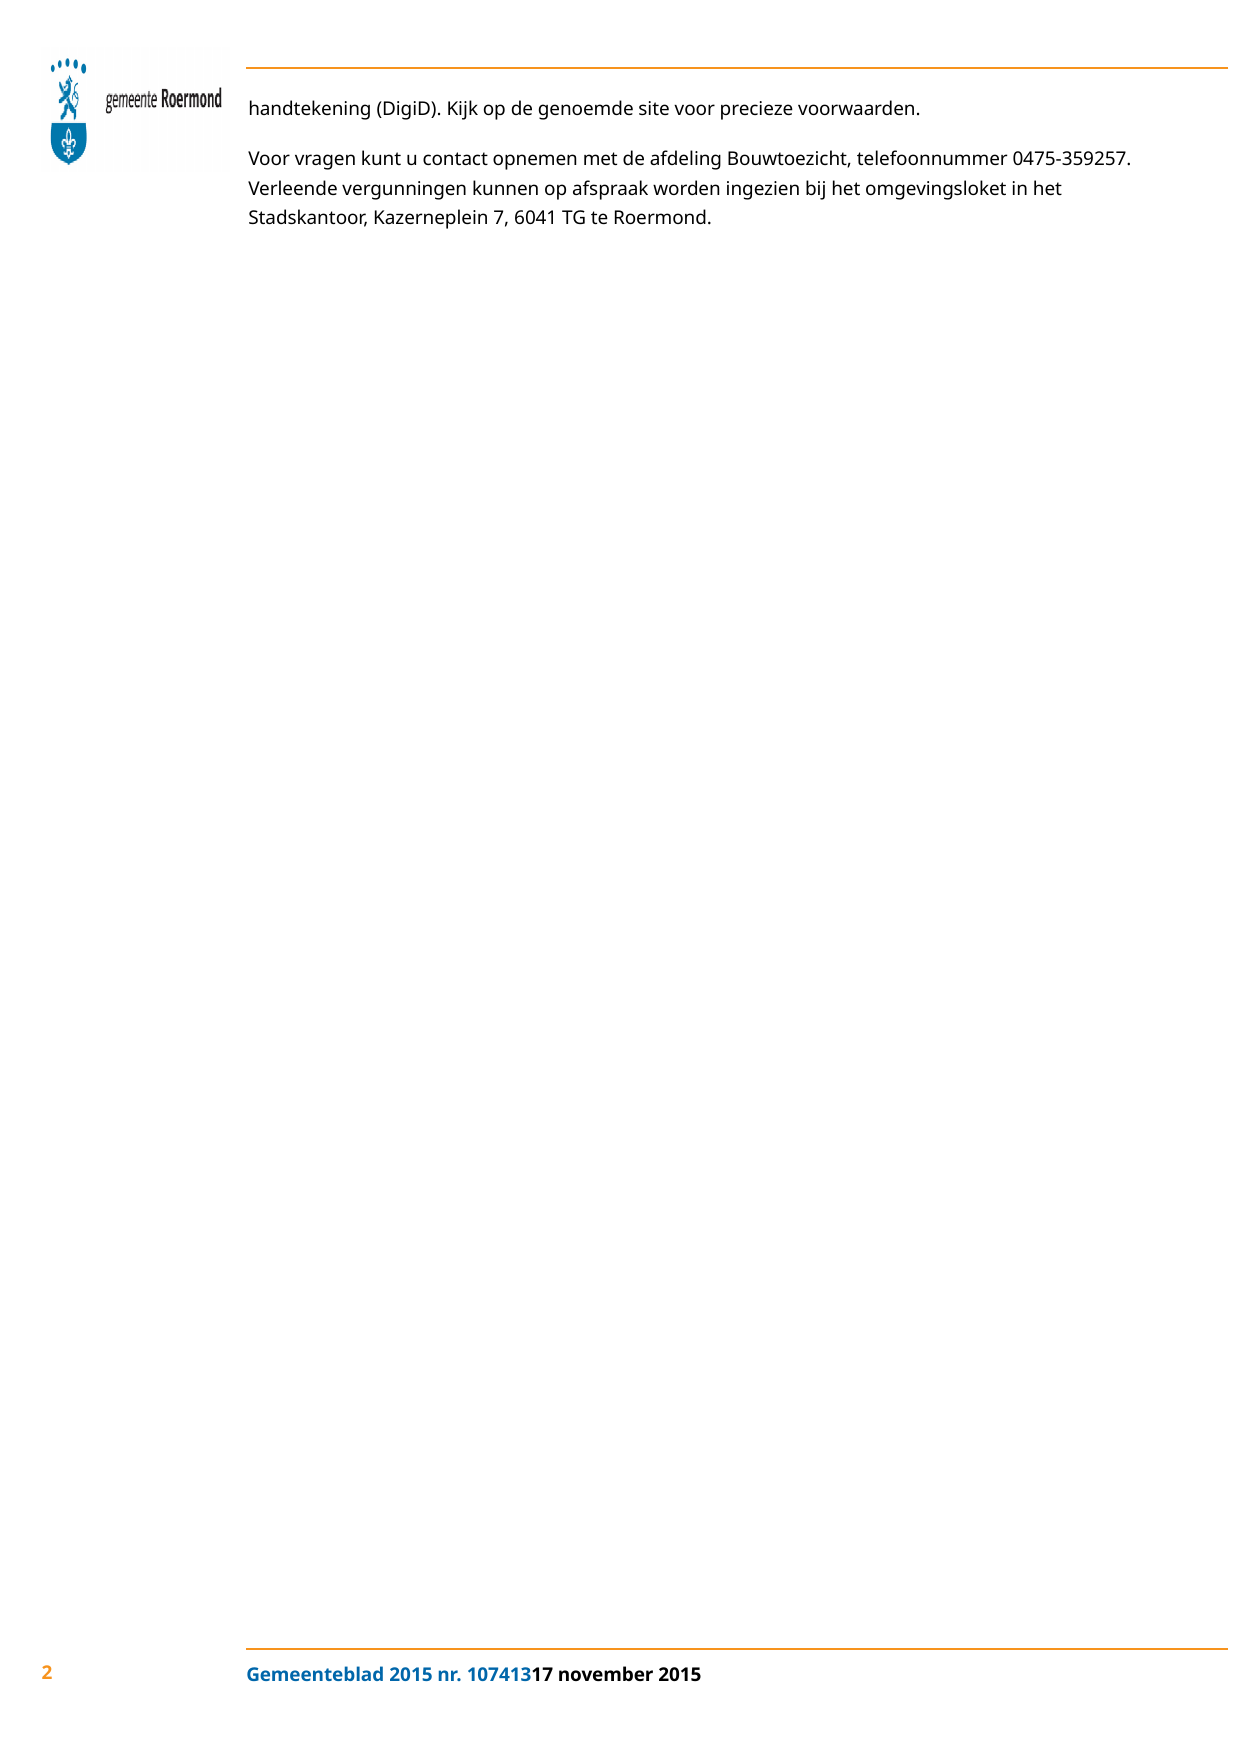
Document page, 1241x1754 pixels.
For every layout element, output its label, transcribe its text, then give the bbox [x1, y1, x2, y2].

picture [41, 47, 231, 172]
text Voor vragen kunt u contact opnemen met de afdeling Bouwtoezicht, telefoonnummer 0475-359257. Verleende vergunningen kunnen op afspraak worden ingezien bij het omgevingsloket in het Stadskantoor, Kazerneplein 7, 6041 TG te Roermond. [248, 145, 1152, 230]
text handtekening (DigiD). Kijk op de genoemde site voor precieze voorwaarden. [248, 95, 1152, 121]
